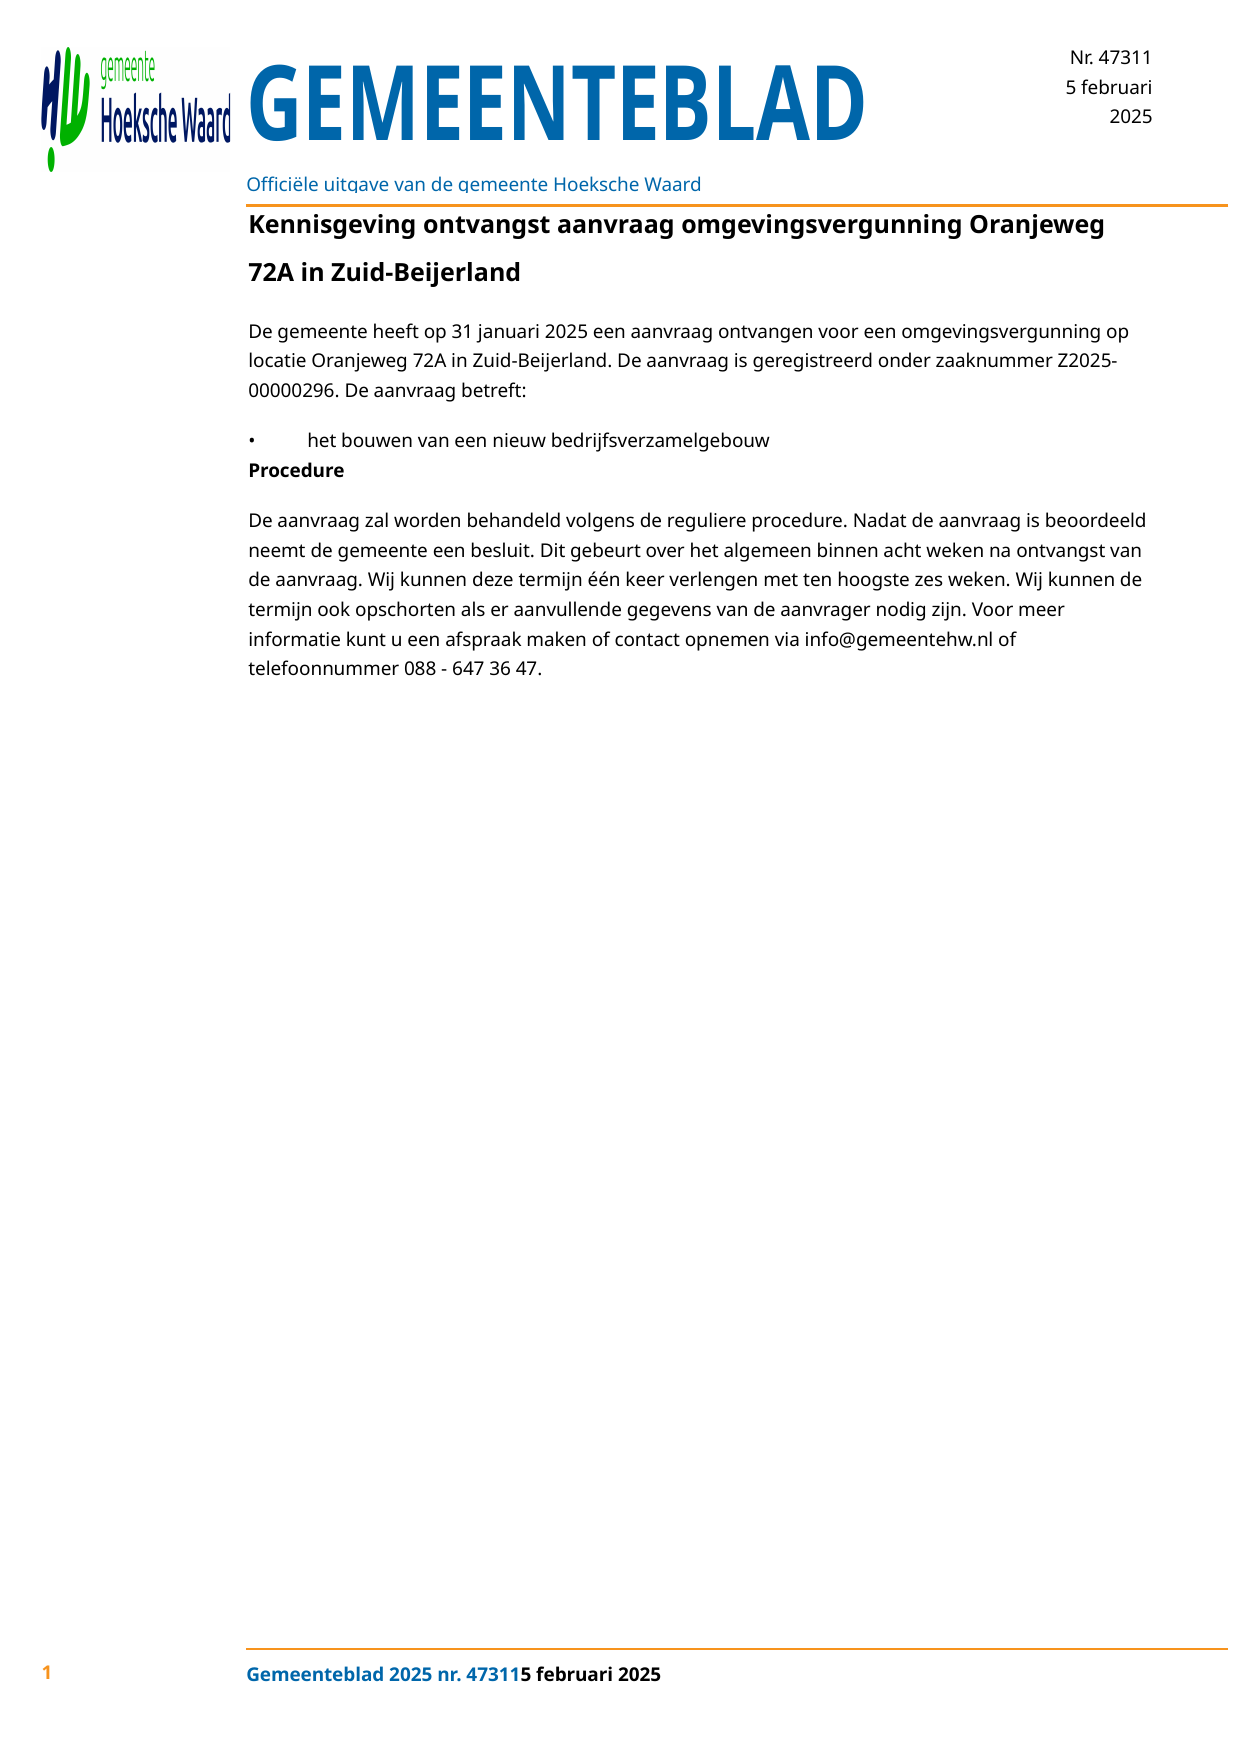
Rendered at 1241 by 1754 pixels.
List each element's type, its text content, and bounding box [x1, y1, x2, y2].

picture [41, 47, 231, 172]
text De aanvraag zal worden behandeld volgens de reguliere procedure. Nadat de aanvraag is beoordeeld neemt de gemeente een besluit. Dit gebeurt over het algemeen binnen acht weken na ontvangst van de aanvraag. Wij kunnen deze termijn één keer verlengen met ten hoogste zes weken. Wij kunnen de termijn ook opschorten als er aanvullende gegevens van de aanvrager nodig zijn. Voor meer informatie kunt u een afspraak maken of contact opnemen via info@gemeentehw.nl of telefoonnummer 088 - 647 36 47. [248, 507, 1152, 681]
text Kennisgeving ontvangst aanvraag omgevingsvergunning Oranjeweg 72A in Zuid-Beijerland [248, 207, 1152, 288]
text De gemeente heeft op 31 januari 2025 een aanvraag ontvangen voor een omgevingsvergunning op locatie Oranjeweg 72A in Zuid-Beijerland. De aanvraag is geregistreerd onder zaaknummer Z2025-00000296. De aanvraag betreft: [248, 318, 1152, 403]
text Procedure [248, 457, 1152, 483]
list het bouwen van een nieuw bedrijfsverzamelgebouw [248, 427, 1152, 453]
